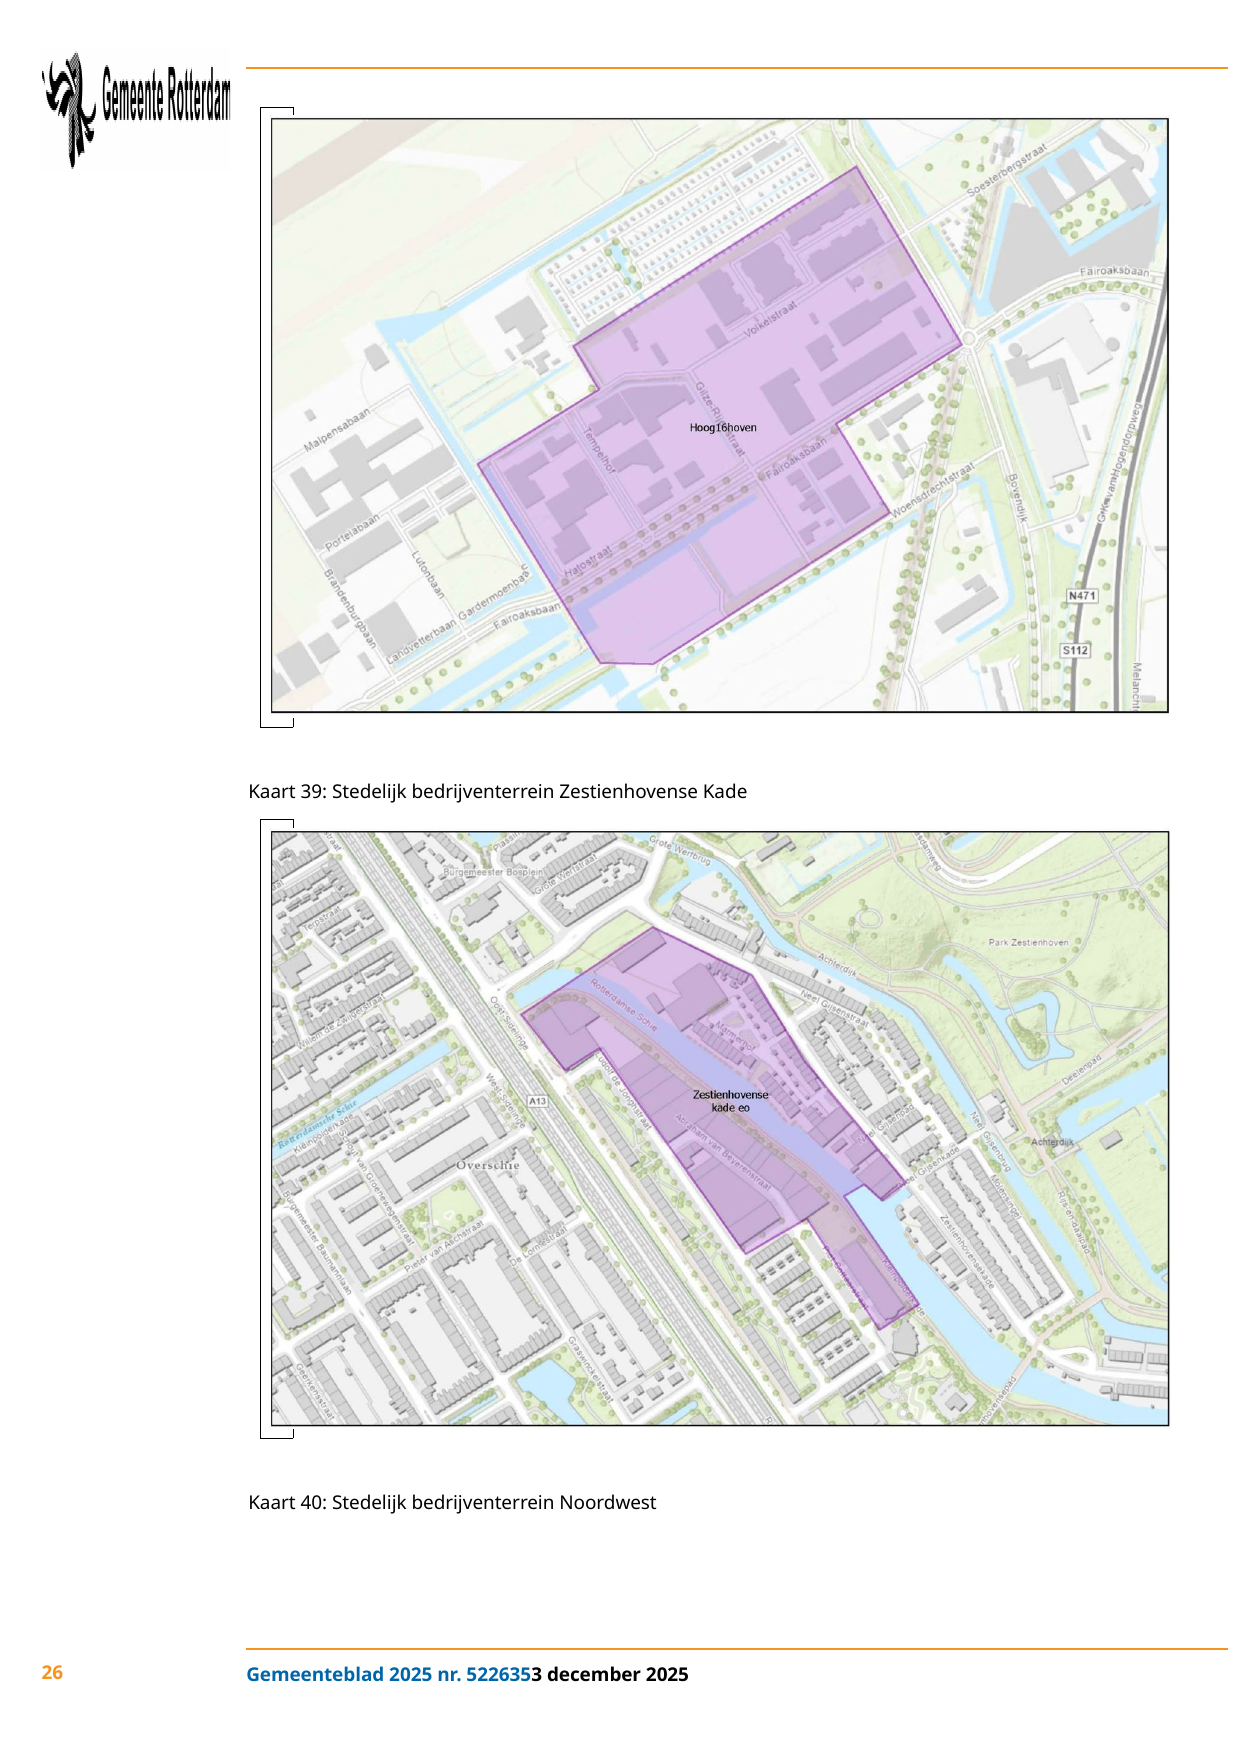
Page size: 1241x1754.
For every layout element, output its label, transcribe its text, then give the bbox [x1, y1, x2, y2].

picture [268, 115, 1173, 718]
text Kaart 39: Stedelijk bedrijventerrein Zestienhovense Kade [248, 778, 1152, 804]
text Kaart 40: Stedelijk bedrijventerrein Noordwest [248, 1489, 1152, 1514]
picture [268, 828, 1173, 1429]
picture [41, 47, 231, 172]
